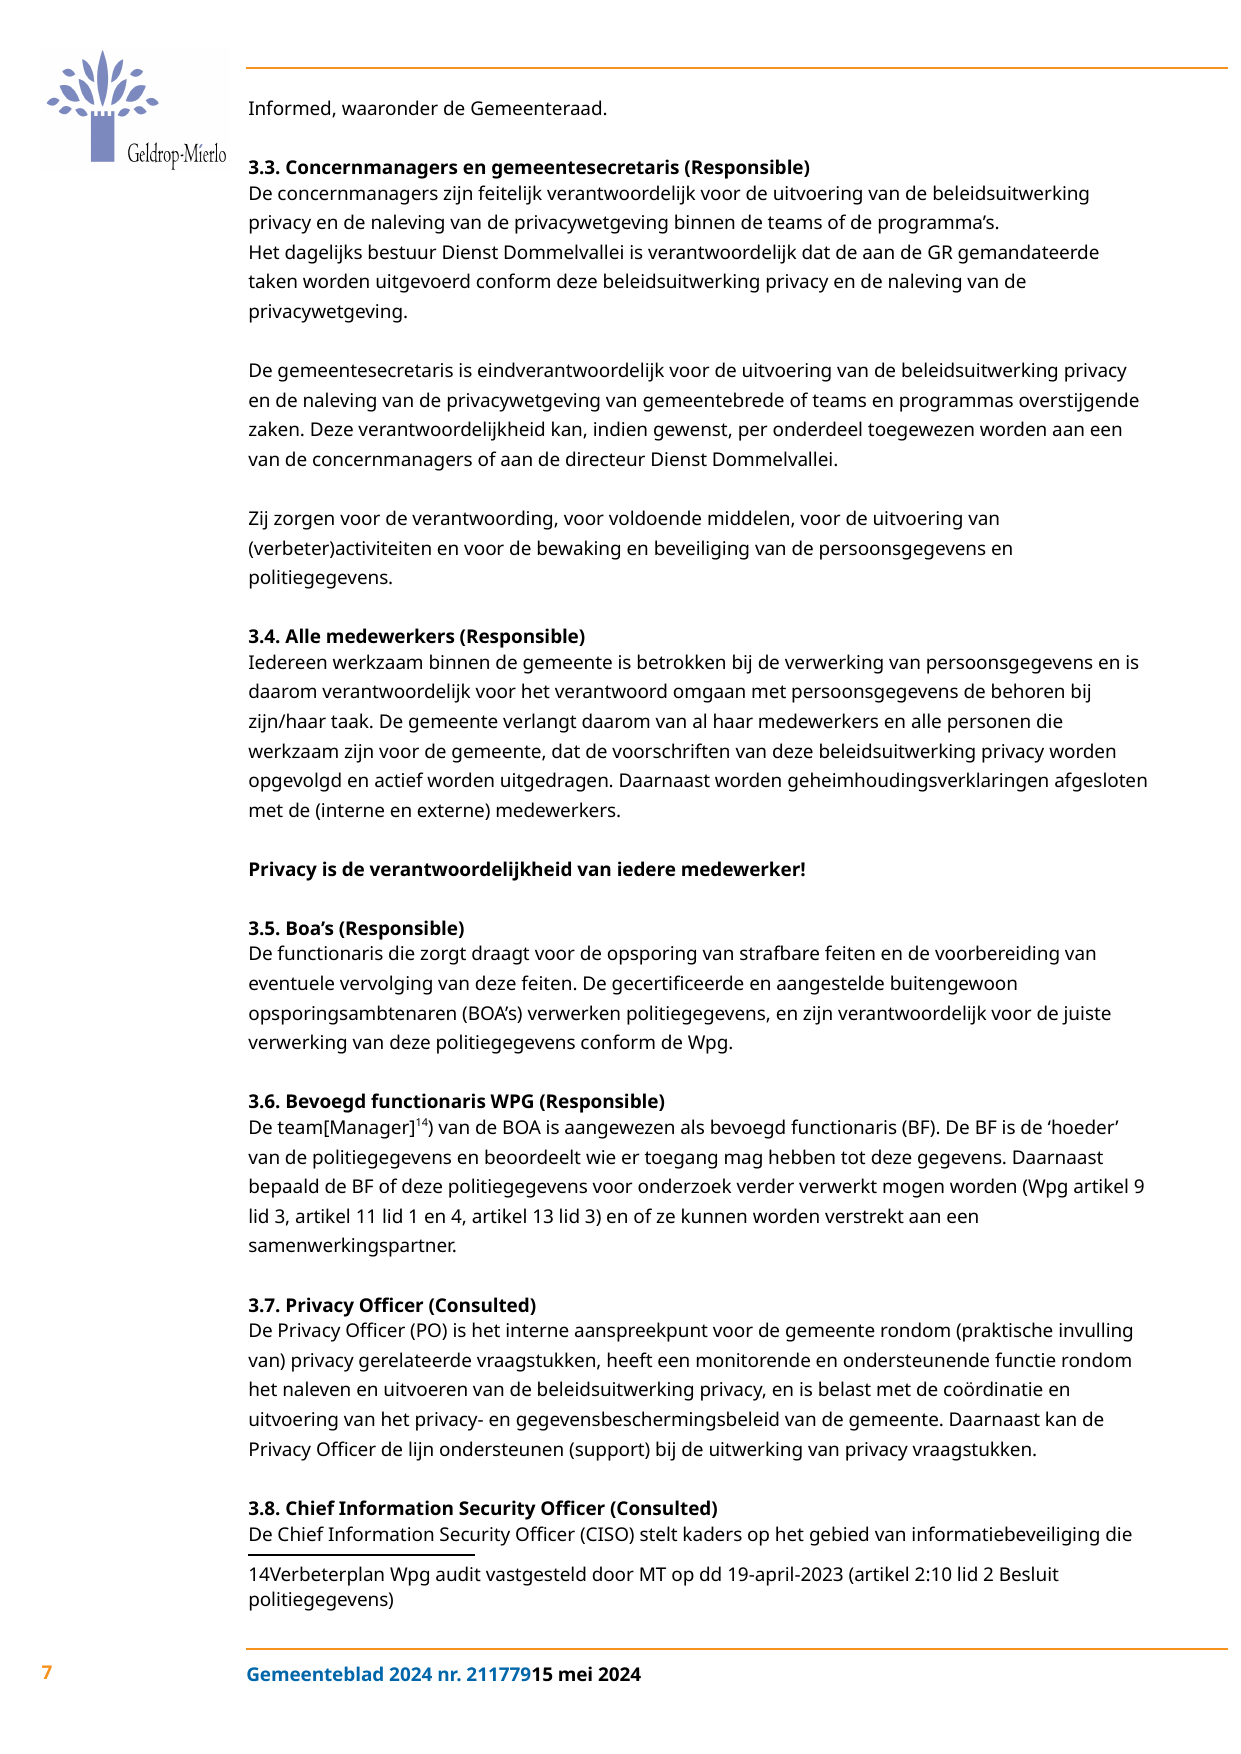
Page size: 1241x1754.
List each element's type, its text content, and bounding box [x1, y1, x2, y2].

text 3.4. Alle medewerkers (Responsible) [248, 623, 1152, 649]
text De Chief Information Security Officer (CISO) stelt kaders op het gebied van informatiebeveiliging die [248, 1521, 1152, 1546]
text Informed, waaronder de Gemeenteraad. [248, 95, 1152, 121]
text 3.5. Boa’s (Responsible) [248, 915, 1152, 941]
text Zij zorgen voor de verantwoording, voor voldoende middelen, voor de uitvoering van (verbeter)activiteiten en voor de bewaking en beveiliging van de persoonsgegevens en politiegegevens. [248, 505, 1152, 590]
text 3.7. Privacy Officer (Consulted) [248, 1292, 1152, 1317]
text 3.8. Chief Information Security Officer (Consulted) [248, 1495, 1152, 1521]
picture [41, 47, 231, 172]
text 3.6. Bevoegd functionaris WPG (Responsible) [248, 1088, 1152, 1114]
text De functionaris die zorgt draagt voor de opsporing van strafbare feiten en de voorbereiding van eventuele vervolging van deze feiten. De gecertificeerde en aangestelde buitengewoon opsporingsambtenaren (BOA’s) verwerken politiegegevens, en zijn verantwoordelijk voor de juiste verwerking van deze politiegegevens conform de Wpg. [248, 941, 1152, 1055]
text De Privacy Officer (PO) is het interne aanspreekpunt voor de gemeente rondom (praktische invulling van) privacy gerelateerde vraagstukken, heeft een monitorende en ondersteunende functie rondom het naleven en uitvoeren van de beleidsuitwerking privacy, en is belast met de coördinatie en uitvoering van het privacy- en gegevensbeschermingsbeleid van de gemeente. Daarnaast kan de Privacy Officer de lijn ondersteunen (support) bij de uitwerking van privacy vraagstukken. [248, 1317, 1152, 1462]
text Iedereen werkzaam binnen de gemeente is betrokken bij de verwerking van persoonsgegevens en is daarom verantwoordelijk voor het verantwoord omgaan met persoonsgegevens de behoren bij zijn/haar taak. De gemeente verlangt daarom van al haar medewerkers en alle personen die werkzaam zijn voor de gemeente, dat de voorschriften van deze beleidsuitwerking privacy worden opgevolgd en actief worden uitgedragen. Daarnaast worden geheimhoudingsverklaringen afgesloten met de (interne en externe) medewerkers. [248, 649, 1152, 823]
text De team[Manager]) van de BOA is aangewezen als bevoegd functionaris (BF). De BF is de ‘hoeder’ van de politiegegevens en beoordeelt wie er toegang mag hebben tot deze gegevens. Daarnaast bepaald de BF of deze politiegegevens voor onderzoek verder verwerkt mogen worden (Wpg artikel 9 lid 3, artikel 11 lid 1 en 4, artikel 13 lid 3) en of ze kunnen worden verstrekt aan een samenwerkingspartner. [248, 1114, 1152, 1258]
text Het dagelijks bestuur Dienst Dommelvallei is verantwoordelijk dat de aan de GR gemandateerde taken worden uitgevoerd conform deze beleidsuitwerking privacy en de naleving van de privacywetgeving. [248, 239, 1152, 324]
text 3.3. Concernmanagers en gemeentesecretaris (Responsible) [248, 154, 1152, 180]
table_header Privacy is de verantwoordelijkheid van iedere medewerker! [248, 856, 1152, 882]
text De gemeentesecretaris is eindverantwoordelijk voor de uitvoering van de beleidsuitwerking privacy en de naleving van de privacywetgeving van gemeentebrede of teams en programmas overstijgende zaken. Deze verantwoordelijkheid kan, indien gewenst, per onderdeel toegewezen worden aan een van de concernmanagers of aan de directeur Dienst Dommelvallei. [248, 357, 1152, 472]
text Verbeterplan Wpg audit vastgesteld door MT op dd 19-april-2023 (artikel 2:10 lid 2 Besluit politiegegevens) [248, 1561, 1152, 1612]
text De concernmanagers zijn feitelijk verantwoordelijk voor de uitvoering van de beleidsuitwerking privacy en de naleving van de privacywetgeving binnen de teams of de programma’s. [248, 180, 1152, 235]
